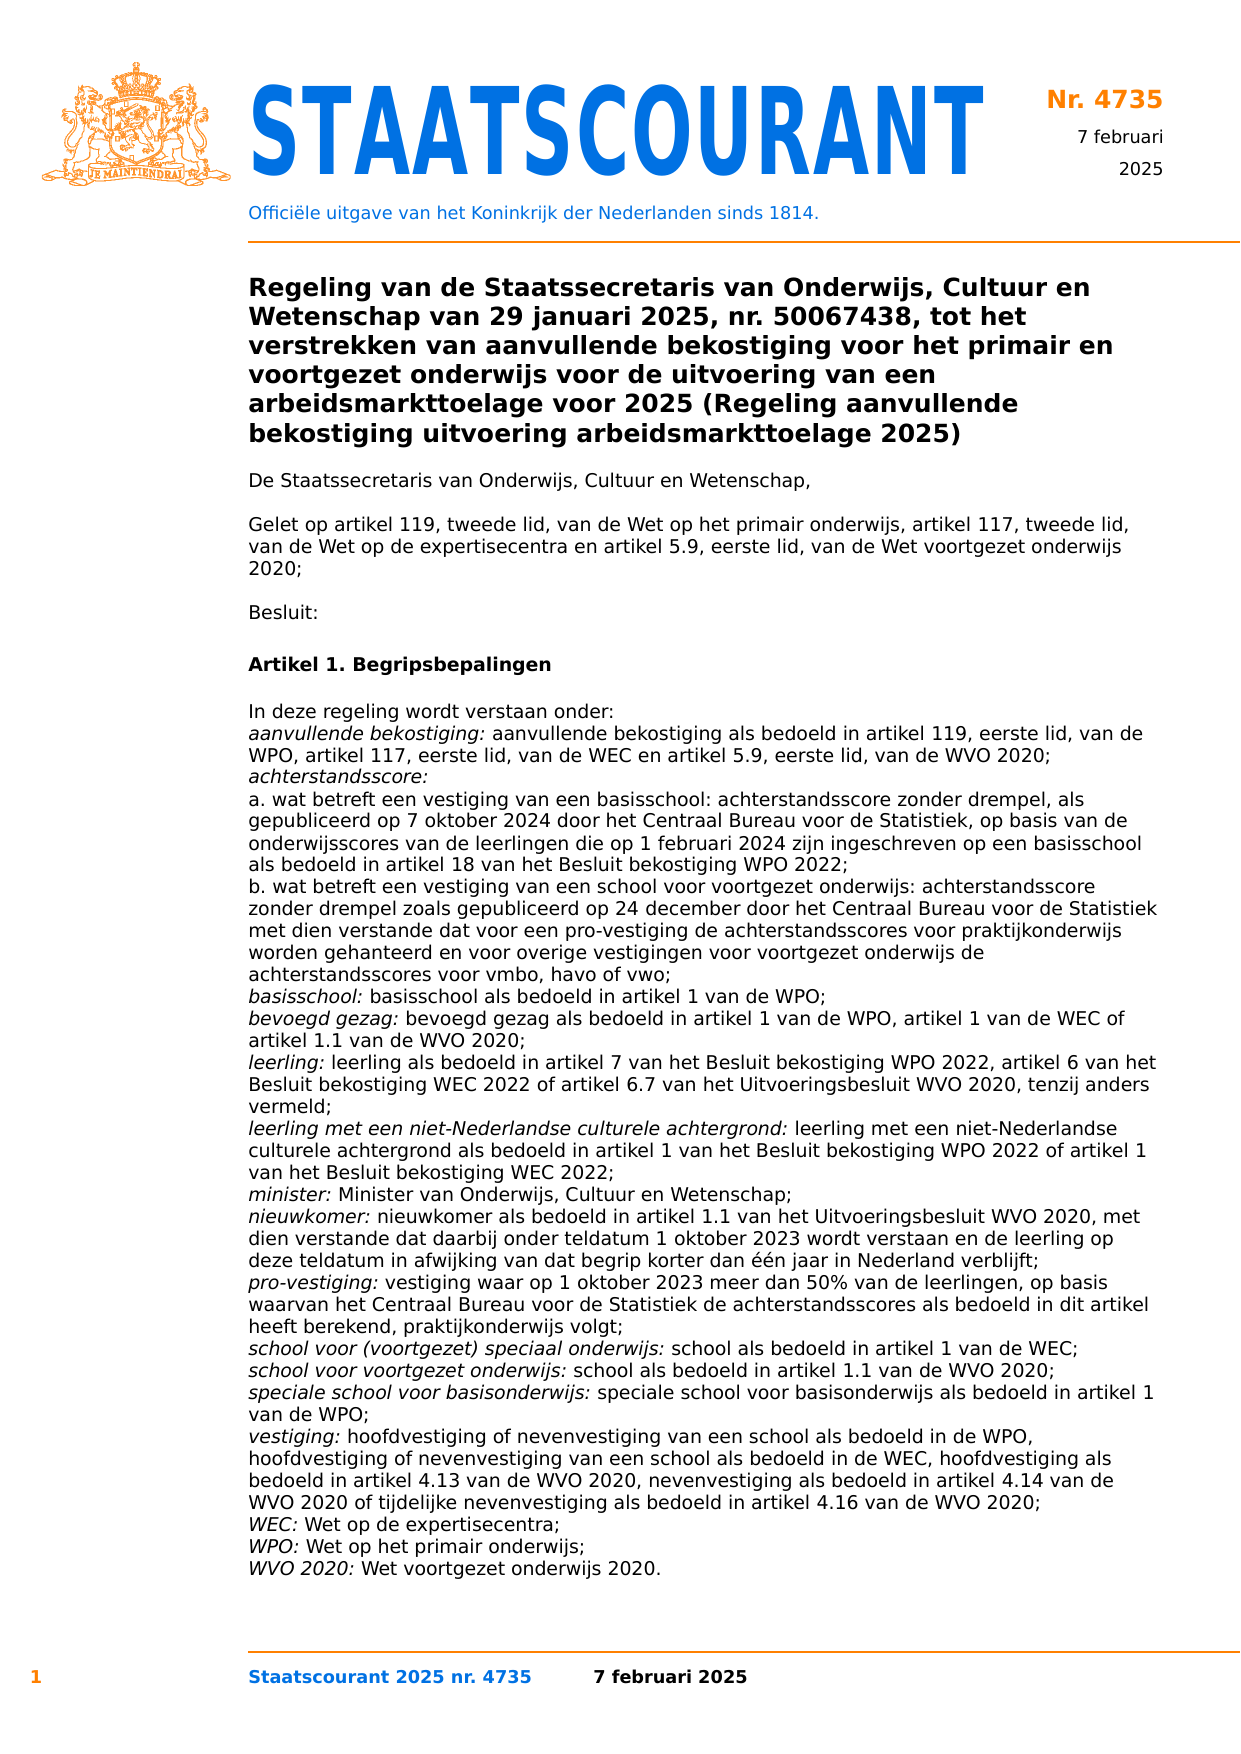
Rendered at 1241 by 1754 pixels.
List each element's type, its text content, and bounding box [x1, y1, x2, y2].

text WEC: Wet op de expertisecentra; [248, 1514, 1163, 1536]
text b. wat betreft een vestiging van een school voor voortgezet onderwijs: achterstandsscore zonder drempel zoals gepubliceerd op 24 december door het Centraal Bureau voor de Statistiek met dien verstande dat voor een pro-vestiging de achterstandsscores voor praktijkonderwijs worden gehanteerd en voor overige vestigingen voor voortgezet onderwijs de achterstandsscores voor vmbo, havo of vwo; [248, 876, 1163, 986]
table_header Nr. 4735 [998, 62, 1240, 121]
text basisschool: basisschool als bedoeld in artikel 1 van de WPO; [248, 986, 1163, 1008]
text WPO: Wet op het primair onderwijs; [248, 1536, 1163, 1558]
table_cell Officiële uitgave van het Koninkrijk der Nederlanden sinds 1814. [248, 203, 1240, 241]
table_cell 2025 [998, 153, 1240, 203]
text bevoegd gezag: bevoegd gezag als bedoeld in artikel 1 van de WPO, artikel 1 van de WEC of artikel 1.1 van de WVO 2020; [248, 1008, 1163, 1052]
text WVO 2020: Wet voortgezet onderwijs 2020. [248, 1558, 1163, 1580]
table_header [25, 62, 248, 241]
text leerling: leerling als bedoeld in artikel 7 van het Besluit bekostiging WPO 2022, artikel 6 van het Besluit bekostiging WEC 2022 of artikel 6.7 van het Uitvoeringsbesluit WVO 2020, tenzij anders vermeld; [248, 1052, 1163, 1118]
picture [41, 62, 231, 186]
text leerling met een niet-Nederlandse culturele achtergrond: leerling met een niet-Nederlandse culturele achtergrond als bedoeld in artikel 1 van het Besluit bekostiging WPO 2022 of artikel 1 van het Besluit bekostiging WEC 2022; [248, 1118, 1163, 1184]
text aanvullende bekostiging: aanvullende bekostiging als bedoeld in artikel 119, eerste lid, van de WPO, artikel 117, eerste lid, van de WEC en artikel 5.9, eerste lid, van de WVO 2020; [248, 722, 1163, 766]
text school voor (voortgezet) speciaal onderwijs: school als bedoeld in artikel 1 van de WEC; [248, 1338, 1163, 1360]
text minister: Minister van Onderwijs, Cultuur en Wetenschap; [248, 1184, 1163, 1206]
table_cell 7 februari [998, 121, 1240, 153]
text Gelet op artikel 119, tweede lid, van de Wet op het primair onderwijs, artikel 117, tweede lid, van de Wet op de expertisecentra en artikel 5.9, eerste lid, van de Wet voortgezet onderwijs 2020; [248, 514, 1163, 580]
text vestiging: hoofdvestiging of nevenvestiging van een school als bedoeld in de WPO, hoofdvestiging of nevenvestiging van een school als bedoeld in de WEC, hoofdvestiging als bedoeld in artikel 4.13 van de WVO 2020, nevenvestiging als bedoeld in artikel 4.14 van de WVO 2020 of tijdelijke nevenvestiging als bedoeld in artikel 4.16 van de WVO 2020; [248, 1426, 1163, 1514]
table_header STAATSCOURANT [248, 62, 998, 203]
text speciale school voor basisonderwijs: speciale school voor basisonderwijs als bedoeld in artikel 1 van de WPO; [248, 1382, 1163, 1426]
text achterstandsscore: [248, 766, 1163, 788]
text pro-vestiging: vestiging waar op 1 oktober 2023 meer dan 50% van de leerlingen, op basis waarvan het Centraal Bureau voor de Statistiek de achterstandsscores als bedoeld in dit artikel heeft berekend, praktijkonderwijs volgt; [248, 1272, 1163, 1338]
text Besluit: [248, 602, 1163, 623]
text In deze regeling wordt verstaan onder: [248, 701, 1163, 722]
text De Staatssecretaris van Onderwijs, Cultuur en Wetenschap, [248, 470, 1163, 492]
subtitle Regeling van de Staatssecretaris van Onderwijs, Cultuur en Wetenschap van 29 januari 2025, nr. 50067438, tot het verstrekken van aanvullende bekostiging voor het primair en voortgezet onderwijs voor de uitvoering van een arbeidsmarkttoelage voor 2025 (Regeling aanvullende bekostiging uitvoering arbeidsmarkttoelage 2025) [248, 273, 1163, 448]
text school voor voortgezet onderwijs: school als bedoeld in artikel 1.1 van de WVO 2020; [248, 1360, 1163, 1382]
text a. wat betreft een vestiging van een basisschool: achterstandsscore zonder drempel, als gepubliceerd op 7 oktober 2024 door het Centraal Bureau voor de Statistiek, op basis van de onderwijsscores van de leerlingen die op 1 februari 2024 zijn ingeschreven op een basisschool als bedoeld in artikel 18 van het Besluit bekostiging WPO 2022; [248, 788, 1163, 876]
text nieuwkomer: nieuwkomer als bedoeld in artikel 1.1 van het Uitvoeringsbesluit WVO 2020, met dien verstande dat daarbij onder teldatum 1 oktober 2023 wordt verstaan en de leerling op deze teldatum in afwijking van dat begrip korter dan één jaar in Nederland verblijft; [248, 1206, 1163, 1272]
subtitle Artikel 1. Begripsbepalingen [248, 653, 1163, 676]
